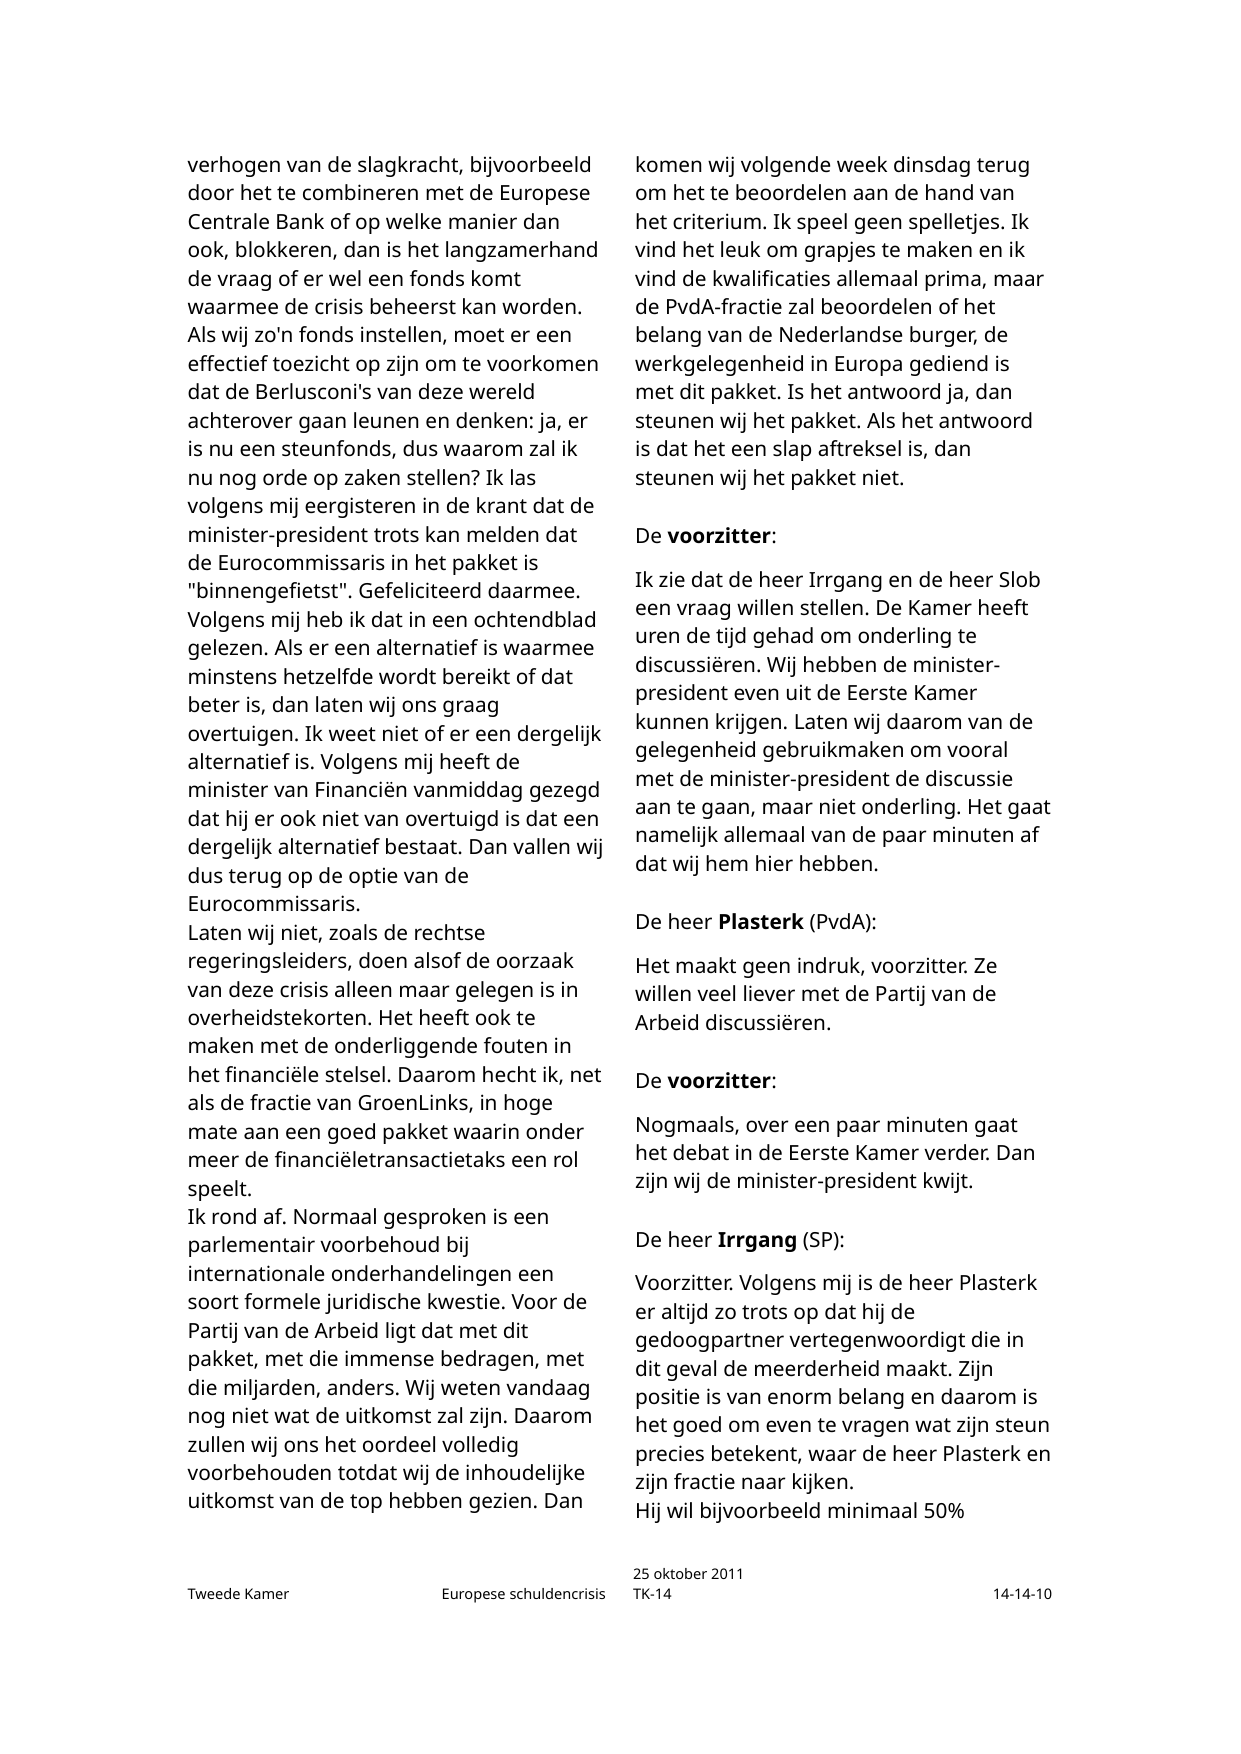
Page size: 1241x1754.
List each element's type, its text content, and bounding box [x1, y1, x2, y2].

text De heer Plasterk (PvdA): [635, 907, 1053, 936]
text Ik rond af. Normaal gesproken is een parlementair voorbehoud bij internationale onderhandelingen een soort formele juridische kwestie. Voor de Partij van de Arbeid ligt dat met dit pakket, met die immense bedragen, met die miljarden, anders. Wij weten vandaag nog niet wat de uitkomst zal zijn. Daarom zullen wij ons het oordeel volledig voorbehouden totdat wij de inhoudelijke uitkomst van de top hebben gezien. Dan [187, 1202, 605, 1515]
text Het maakt geen indruk, voorzitter. Ze willen veel liever met de Partij van de Arbeid discussiëren. [635, 951, 1053, 1036]
text Als wij zo'n fonds instellen, moet er een effectief toezicht op zijn om te voorkomen dat de Berlusconi's van deze wereld achterover gaan leunen en denken: ja, er is nu een steunfonds, dus waarom zal ik nu nog orde op zaken stellen? Ik las volgens mij eergisteren in de krant dat de minister-president trots kan melden dat de Eurocommissaris in het pakket is "binnengefietst". Gefeliciteerd daarmee. Volgens mij heb ik dat in een ochtendblad gelezen. Als er een alternatief is waarmee minstens hetzelfde wordt bereikt of dat beter is, dan laten wij ons graag overtuigen. Ik weet niet of er een dergelijk alternatief is. Volgens mij heeft de minister van Financiën vanmiddag gezegd dat hij er ook niet van overtuigd is dat een dergelijk alternatief bestaat. Dan vallen wij dus terug op de optie van de Eurocommissaris. [187, 321, 605, 918]
text De voorzitter: [635, 521, 1053, 550]
text De voorzitter: [635, 1066, 1053, 1095]
text Ik zie dat de heer Irrgang en de heer Slob een vraag willen stellen. De Kamer heeft uren de tijd gehad om onderling te discussiëren. Wij hebben de minister-president even uit de Eerste Kamer kunnen krijgen. Laten wij daarom van de gelegenheid gebruikmaken om vooral met de minister-president de discussie aan te gaan, maar niet onderling. Het gaat namelijk allemaal van de paar minuten af dat wij hem hier hebben. [635, 565, 1053, 877]
text De heer Irrgang (SP): [635, 1225, 1053, 1253]
text Voorzitter. Volgens mij is de heer Plasterk er altijd zo trots op dat hij de gedoogpartner vertegenwoordigt die in dit geval de meerderheid maakt. Zijn positie is van enorm belang en daarom is het goed om even te vragen wat zijn steun precies betekent, waar de heer Plasterk en zijn fractie naar kijken. [635, 1268, 1053, 1496]
text verhogen van de slagkracht, bijvoorbeeld door het te combineren met de Europese Centrale Bank of op welke manier dan ook, blokkeren, dan is het langzamerhand de vraag of er wel een fonds komt waarmee de crisis beheerst kan worden. [187, 150, 605, 321]
text Laten wij niet, zoals de rechtse regeringsleiders, doen alsof de oorzaak van deze crisis alleen maar gelegen is in overheidstekorten. Het heeft ook te maken met de onderliggende fouten in het financiële stelsel. Daarom hecht ik, net als de fractie van GroenLinks, in hoge mate aan een goed pakket waarin onder meer de financiëletransactietaks een rol speelt. [187, 918, 605, 1202]
text Hij wil bijvoorbeeld minimaal 50% [635, 1496, 1053, 1524]
text Nogmaals, over een paar minuten gaat het debat in de Eerste Kamer verder. Dan zijn wij de minister-president kwijt. [635, 1110, 1053, 1195]
text komen wij volgende week dinsdag terug om het te beoordelen aan de hand van het criterium. Ik speel geen spelletjes. Ik vind het leuk om grapjes te maken en ik vind de kwalificaties allemaal prima, maar de PvdA-fractie zal beoordelen of het belang van de Nederlandse burger, de werkgelegenheid in Europa gediend is met dit pakket. Is het antwoord ja, dan steunen wij het pakket. Als het antwoord is dat het een slap aftreksel is, dan steunen wij het pakket niet. [635, 150, 1053, 491]
